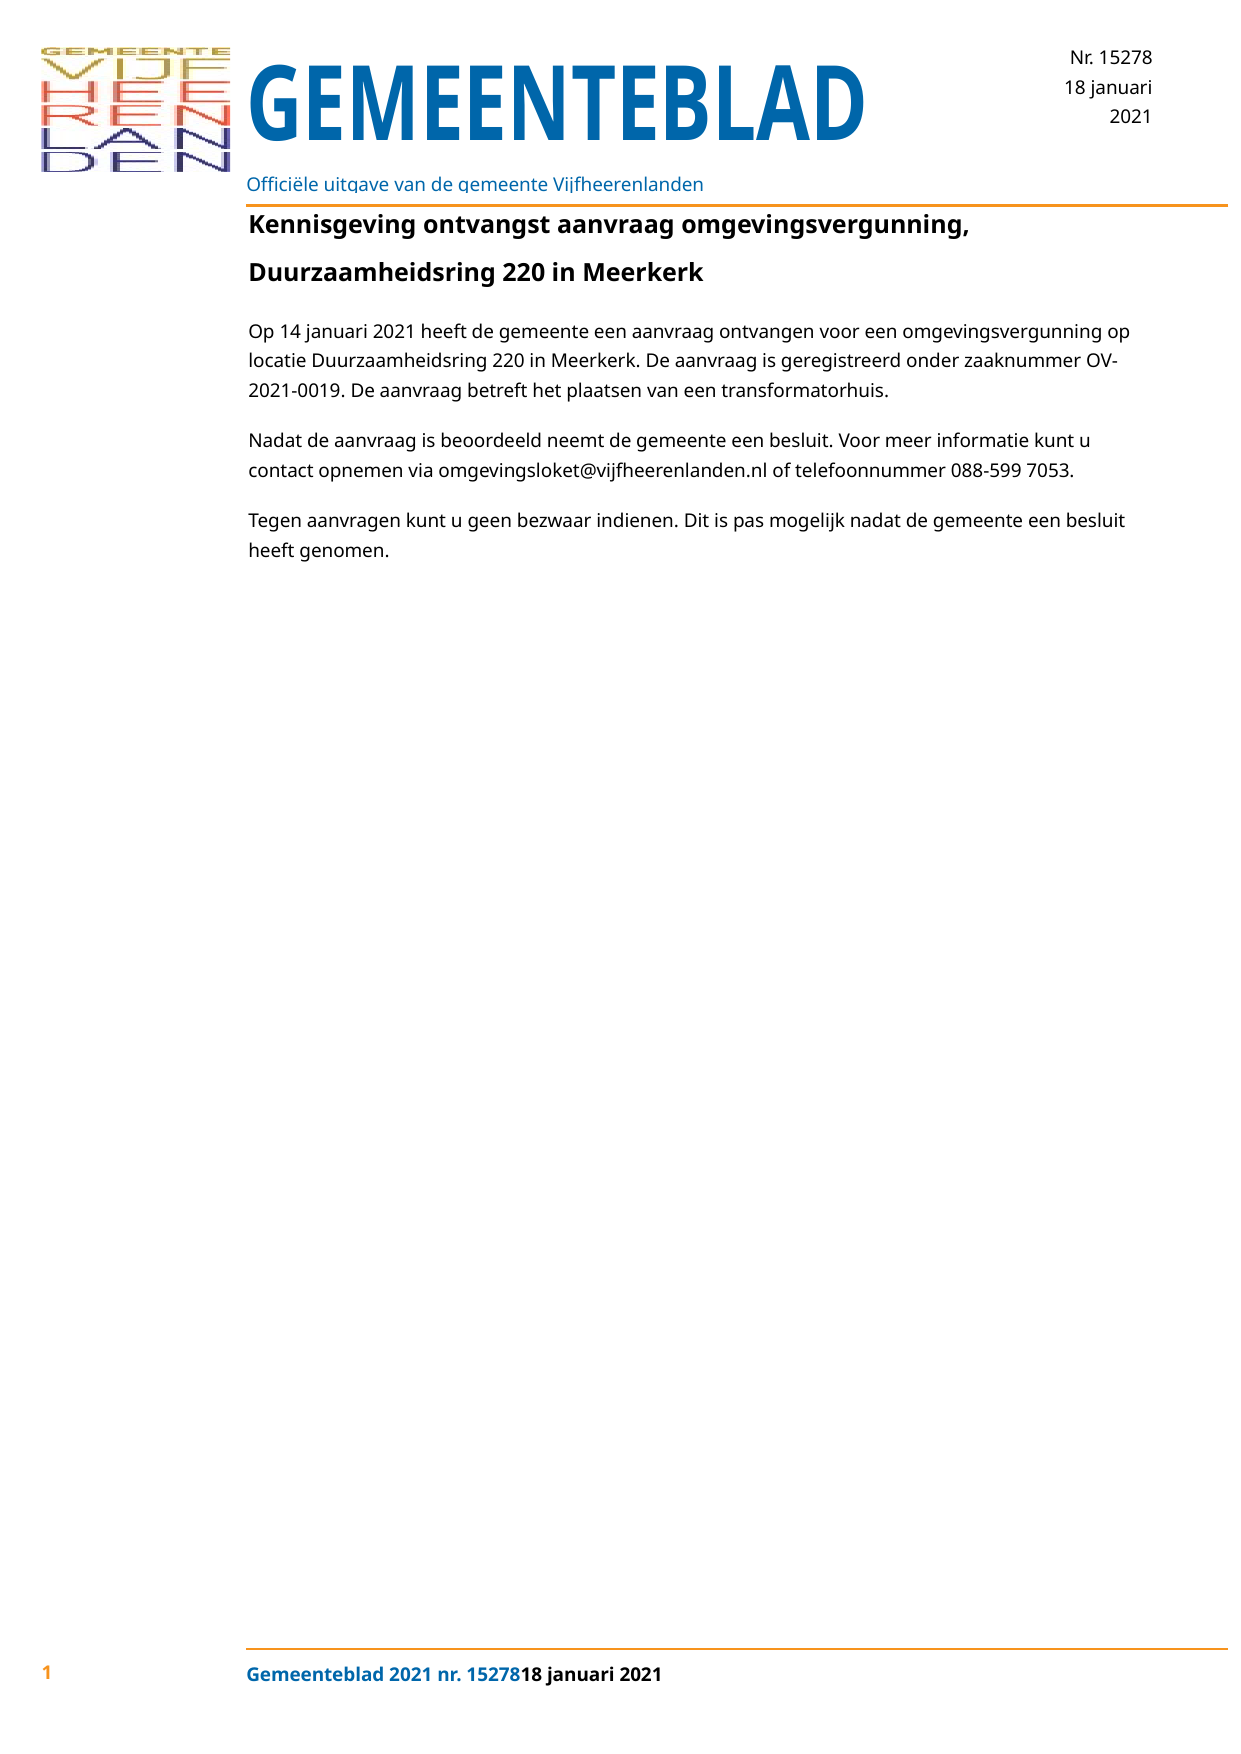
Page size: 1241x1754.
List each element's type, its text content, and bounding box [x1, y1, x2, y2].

text Kennisgeving ontvangst aanvraag omgevingsvergunning, Duurzaamheidsring 220 in Meerkerk [248, 207, 1152, 288]
picture [41, 47, 231, 172]
text Tegen aanvragen kunt u geen bezwaar indienen. Dit is pas mogelijk nadat de gemeente een besluit heeft genomen. [248, 507, 1152, 563]
text Nadat de aanvraag is beoordeeld neemt de gemeente een besluit. Voor meer informatie kunt u contact opnemen via omgevingsloket@vijfheerenlanden.nl of telefoonnummer 088-599 7053. [248, 427, 1152, 483]
text Op 14 januari 2021 heeft de gemeente een aanvraag ontvangen voor een omgevingsvergunning op locatie Duurzaamheidsring 220 in Meerkerk. De aanvraag is geregistreerd onder zaaknummer OV-2021-0019. De aanvraag betreft het plaatsen van een transformatorhuis. [248, 318, 1152, 403]
